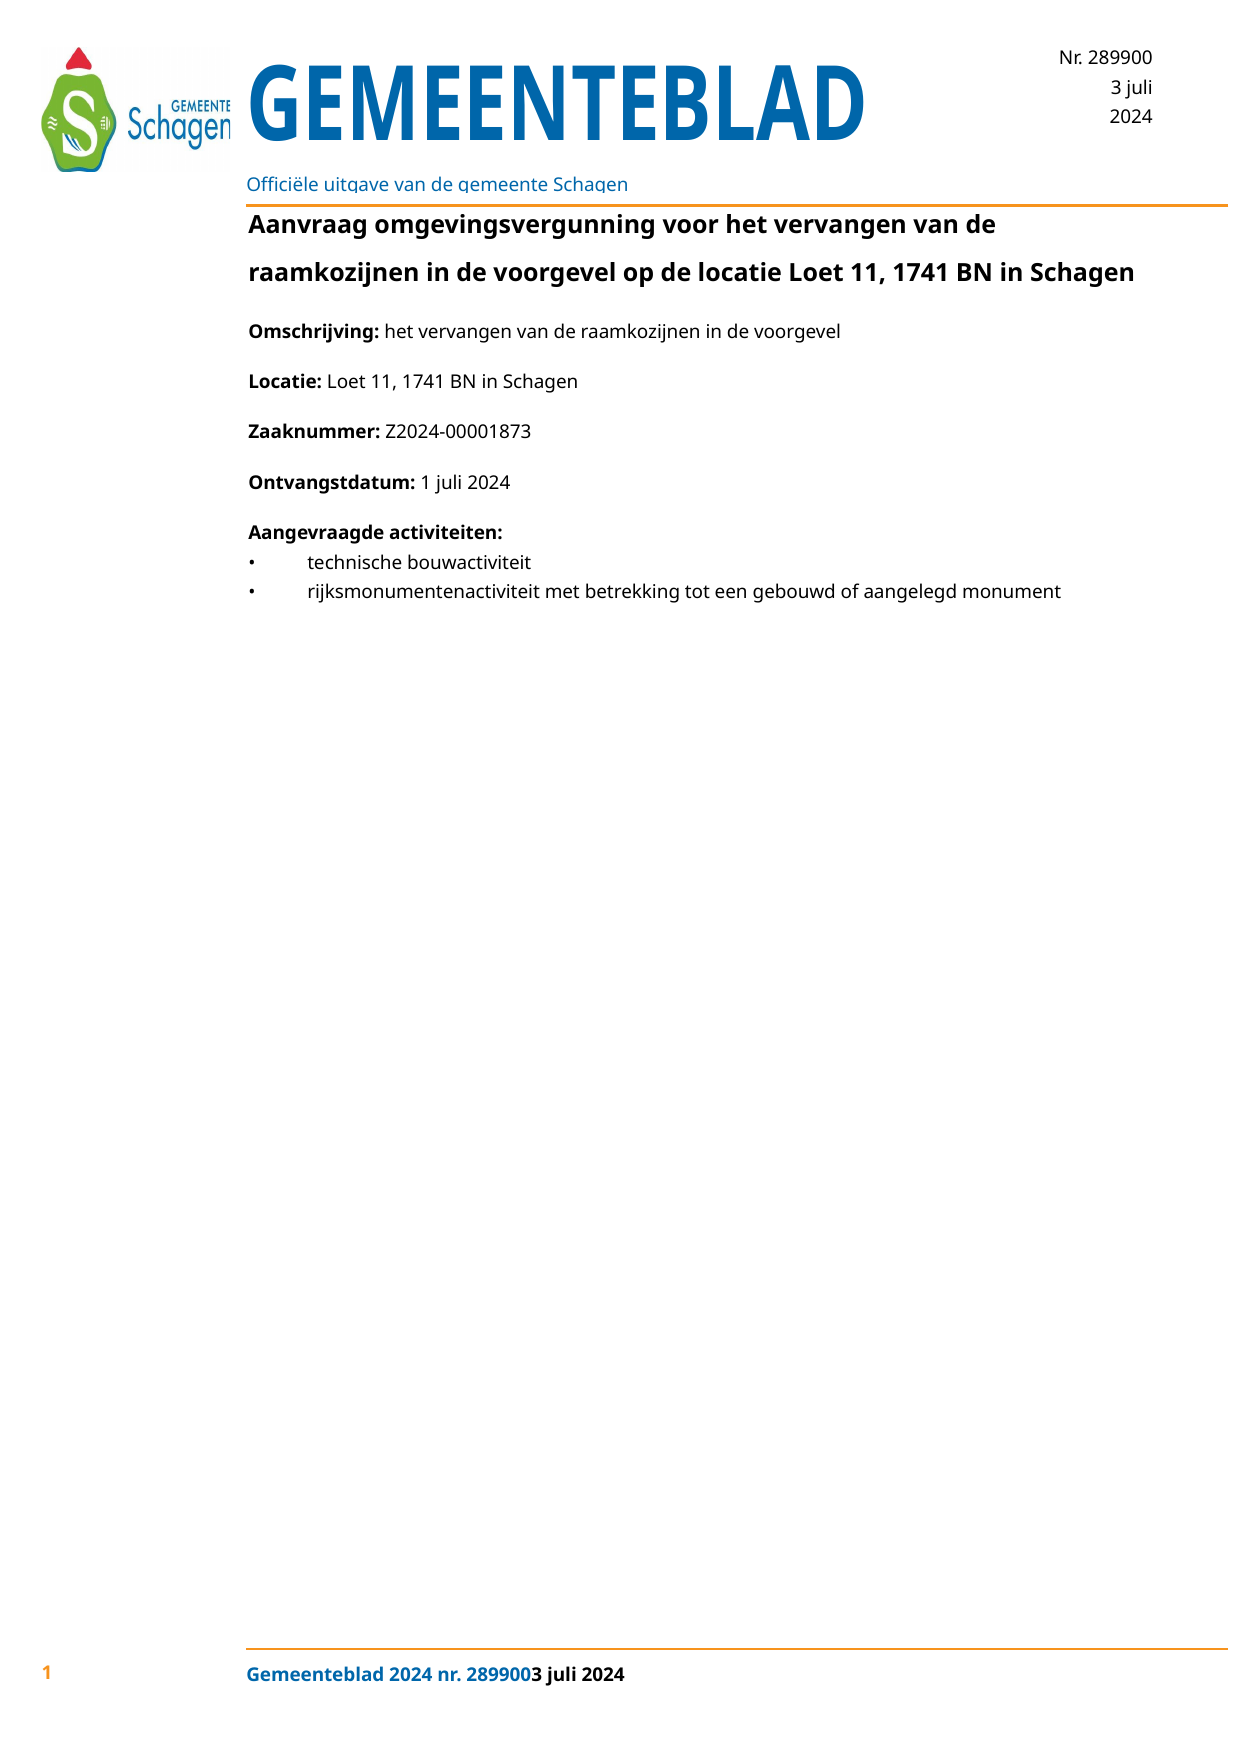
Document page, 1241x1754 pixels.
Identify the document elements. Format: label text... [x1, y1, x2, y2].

list rijksmonumentenactiviteit met betrekking tot een gebouwd of aangelegd monument [248, 579, 1152, 604]
text Omschrijving: het vervangen van de raamkozijnen in de voorgevel [248, 318, 1152, 344]
text Aanvraag omgevingsvergunning voor het vervangen van de raamkozijnen in de voorgevel op de locatie Loet 11, 1741 BN in Schagen [248, 207, 1152, 288]
text Locatie: Loet 11, 1741 BN in Schagen [248, 368, 1152, 394]
text Ontvangstdatum: 1 juli 2024 [248, 469, 1152, 495]
text Aangevraagde activiteiten: [248, 519, 1152, 545]
picture [41, 47, 231, 172]
list technische bouwactiviteit [248, 549, 1152, 575]
text Zaaknummer: Z2024-00001873 [248, 419, 1152, 444]
